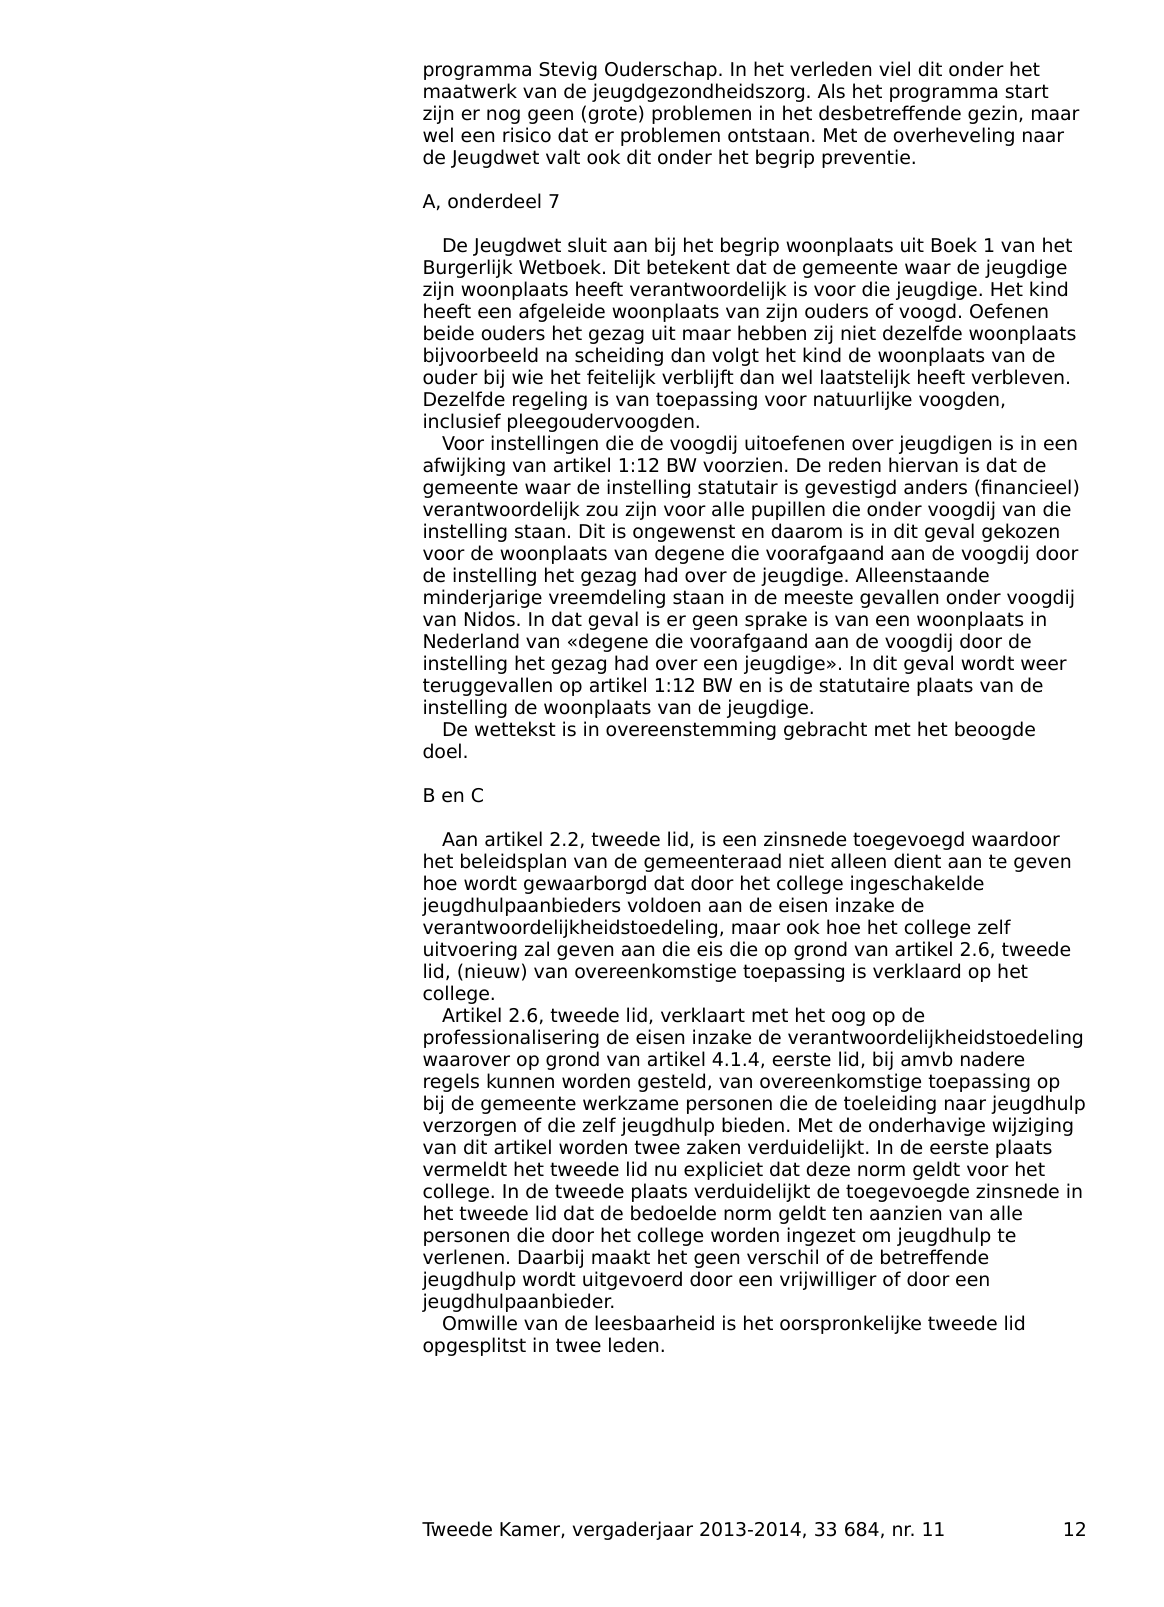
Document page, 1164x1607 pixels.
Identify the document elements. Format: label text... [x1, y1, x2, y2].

text Aan artikel 2.2, tweede lid, is een zinsnede toegevoegd waardoor het beleidsplan van de gemeenteraad niet alleen dient aan te geven hoe wordt gewaarborgd dat door het college ingeschakelde jeugdhulpaanbieders voldoen aan de eisen inzake de verantwoordelijkheidstoedeling, maar ook hoe het college zelf uitvoering zal geven aan die eis die op grond van artikel 2.6, tweede lid, (nieuw) van overeenkomstige toepassing is verklaard op het college. [422, 829, 1087, 1005]
subtitle B en C [422, 785, 1087, 807]
text Omwille van de leesbaarheid is het oorspronkelijke tweede lid opgesplitst in twee leden. [422, 1313, 1087, 1357]
text Artikel 2.6, tweede lid, verklaart met het oog op de professionalisering de eisen inzake de verantwoordelijkheidstoedeling waarover op grond van artikel 4.1.4, eerste lid, bij amvb nadere regels kunnen worden gesteld, van overeenkomstige toepassing op bij de gemeente werkzame personen die de toeleiding naar jeugdhulp verzorgen of die zelf jeugdhulp bieden. Met de onderhavige wijziging van dit artikel worden twee zaken verduidelijkt. In de eerste plaats vermeldt het tweede lid nu expliciet dat deze norm geldt voor het college. In de tweede plaats verduidelijkt de toegevoegde zinsnede in het tweede lid dat de bedoelde norm geldt ten aanzien van alle personen die door het college worden ingezet om jeugdhulp te verlenen. Daarbij maakt het geen verschil of de betreffende jeugdhulp wordt uitgevoerd door een vrijwilliger of door een jeugdhulpaanbieder. [422, 1005, 1087, 1313]
text Voor instellingen die de voogdij uitoefenen over jeugdigen is in een afwijking van artikel 1:12 BW voorzien. De reden hiervan is dat de gemeente waar de instelling statutair is gevestigd anders (financieel) verantwoordelijk zou zijn voor alle pupillen die onder voogdij van die instelling staan. Dit is ongewenst en daarom is in dit geval gekozen voor de woonplaats van degene die voorafgaand aan de voogdij door de instelling het gezag had over de jeugdige. Alleenstaande minderjarige vreemdeling staan in de meeste gevallen onder voogdij van Nidos. In dat geval is er geen sprake is van een woonplaats in Nederland van «degene die voorafgaand aan de voogdij door de instelling het gezag had over een jeugdige». In dit geval wordt weer teruggevallen op artikel 1:12 BW en is de statutaire plaats van de instelling de woonplaats van de jeugdige. [422, 433, 1087, 719]
text De Jeugdwet sluit aan bij het begrip woonplaats uit Boek 1 van het Burgerlijk Wetboek. Dit betekent dat de gemeente waar de jeugdige zijn woonplaats heeft verantwoordelijk is voor die jeugdige. Het kind heeft een afgeleide woonplaats van zijn ouders of voogd. Oefenen beide ouders het gezag uit maar hebben zij niet dezelfde woonplaats bijvoorbeeld na scheiding dan volgt het kind de woonplaats van de ouder bij wie het feitelijk verblijft dan wel laatstelijk heeft verbleven. Dezelfde regeling is van toepassing voor natuurlijke voogden, inclusief pleegoudervoogden. [422, 235, 1087, 433]
text De wettekst is in overeenstemming gebracht met het beoogde doel. [422, 719, 1087, 763]
text programma Stevig Ouderschap. In het verleden viel dit onder het maatwerk van de jeugdgezondheidszorg. Als het programma start zijn er nog geen (grote) problemen in het desbetreffende gezin, maar wel een risico dat er problemen ontstaan. Met de overheveling naar de Jeugdwet valt ook dit onder het begrip preventie. [422, 59, 1087, 169]
subtitle A, onderdeel 7 [422, 191, 1087, 213]
